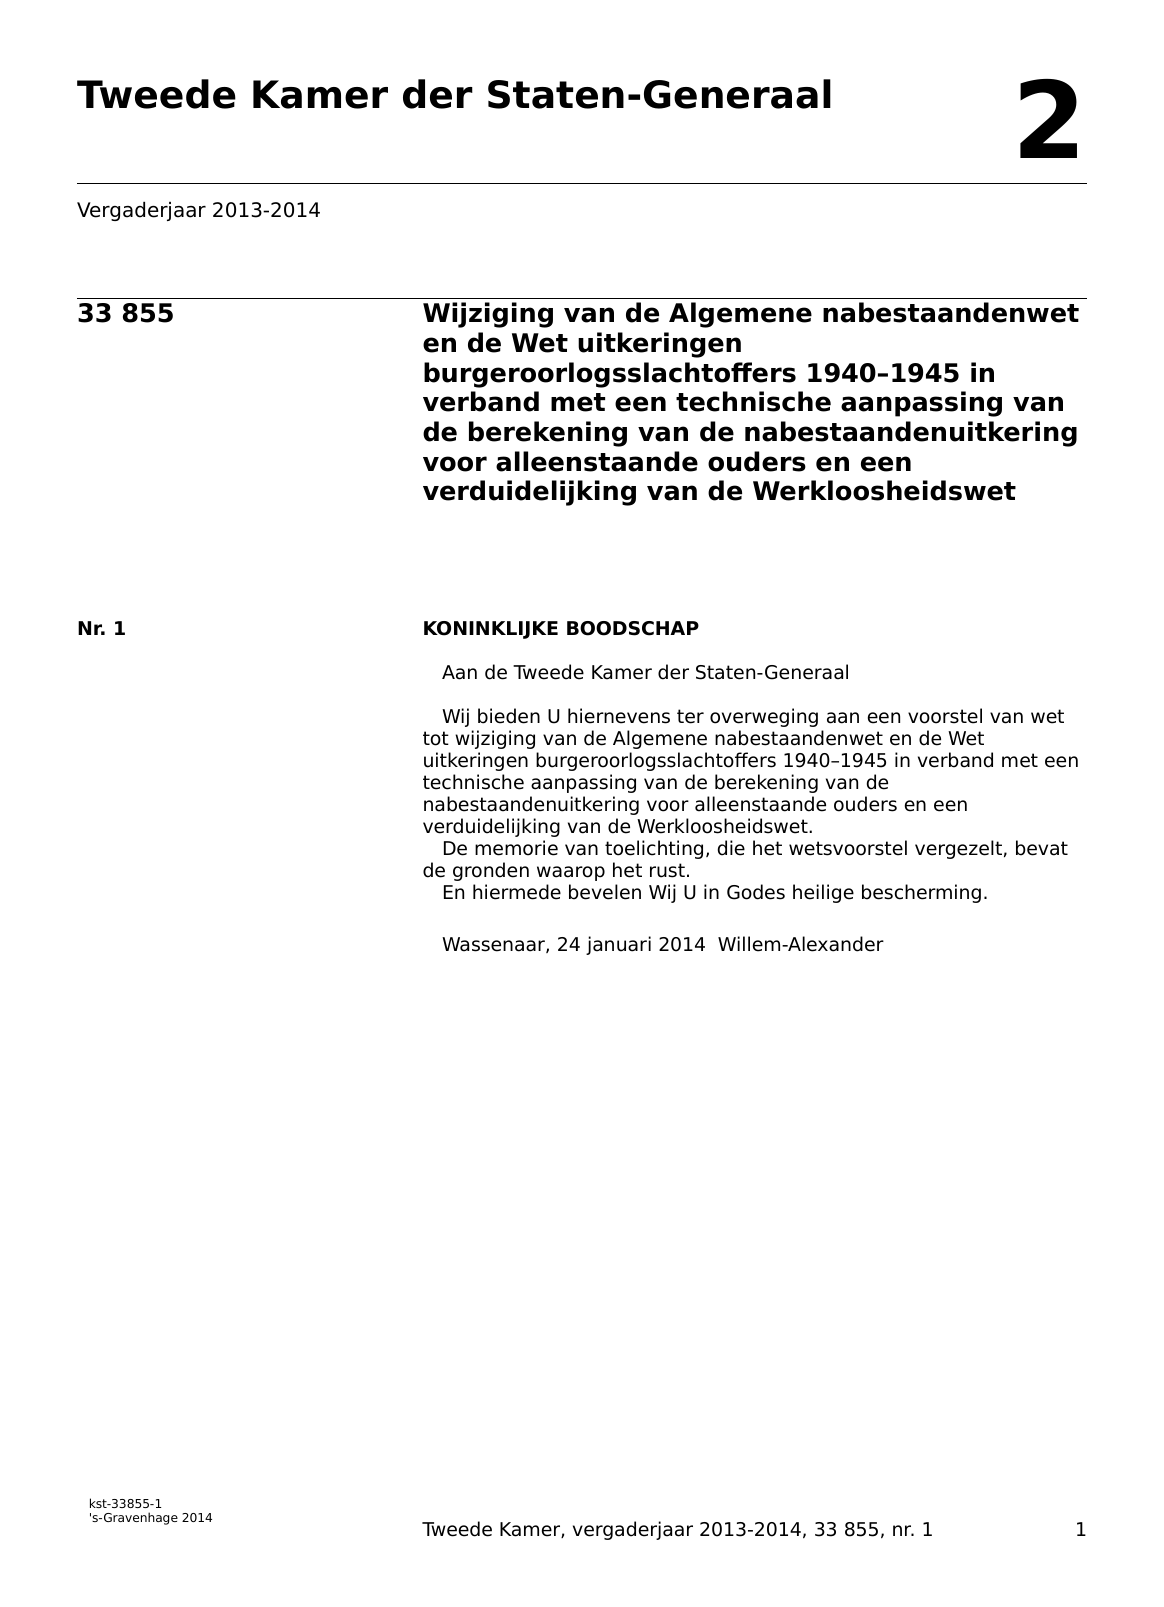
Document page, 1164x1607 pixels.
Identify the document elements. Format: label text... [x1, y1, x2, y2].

subtitle 33 855 Wijziging van de Algemene nabestaandenwet en de Wet uitkeringen burgeroorlogsslachtoffers 1940–1945 in verband met een technische aanpassing van de berekening van de nabestaandenuitkering voor alleenstaande ouders en een verduidelijking van de Werkloosheidswet [77, 299, 1087, 507]
text Wassenaar, 24 januari 2014 Willem-Alexander [422, 934, 1087, 956]
text Wij bieden U hiernevens ter overweging aan een voorstel van wet tot wijziging van de Algemene nabestaandenwet en de Wet uitkeringen burgeroorlogsslachtoffers 1940–1945 in verband met een technische aanpassing van de berekening van de nabestaandenuitkering voor alleenstaande ouders en een verduidelijking van de Werkloosheidswet. [422, 706, 1087, 838]
text 's-Gravenhage 2014 [88, 1511, 323, 1525]
text De memorie van toelichting, die het wetsvoorstel vergezelt, bevat de gronden waarop het rust. [422, 838, 1087, 882]
text kst-33855-1 [88, 1497, 323, 1511]
table_cell Vergaderjaar 2013-2014 [77, 184, 1087, 298]
subtitle Nr. 1 KONINKLIJKE BOODSCHAP [77, 618, 1087, 640]
table_header Tweede Kamer der Staten-Generaal [77, 59, 886, 183]
text En hiermede bevelen Wij U in Godes heilige bescherming. [422, 882, 1087, 904]
text Aan de Tweede Kamer der Staten-Generaal [422, 662, 1087, 684]
table_header 2 [886, 59, 1087, 183]
